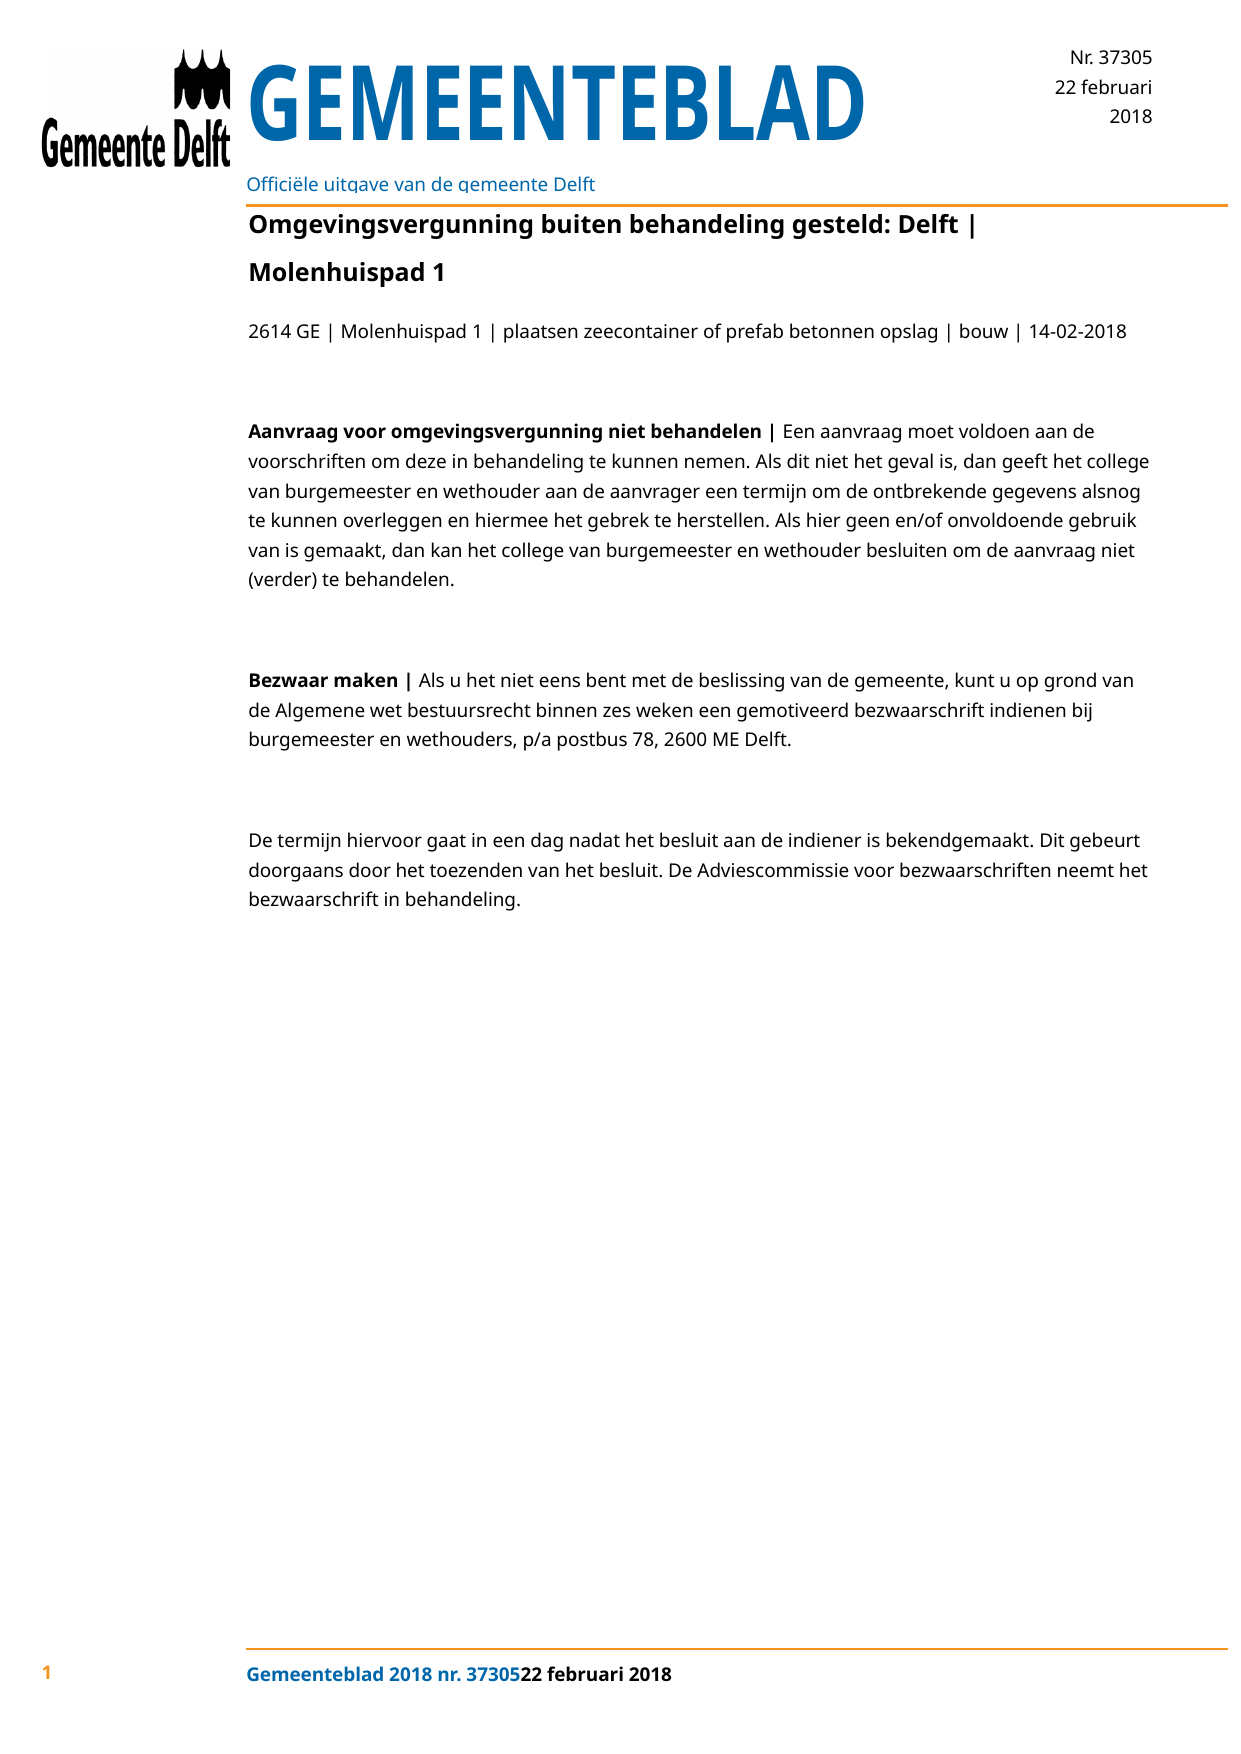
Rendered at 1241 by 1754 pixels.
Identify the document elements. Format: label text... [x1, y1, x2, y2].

text 2614 GE | Molenhuispad 1 | plaatsen zeecontainer of prefab betonnen opslag | bouw | 14-02-2018 [248, 318, 1152, 344]
text Aanvraag voor omgevingsvergunning niet behandelen | Een aanvraag moet voldoen aan de voorschriften om deze in behandeling te kunnen nemen. Als dit niet het geval is, dan geeft het college van burgemeester en wethouder aan de aanvrager een termijn om de ontbrekende gegevens alsnog te kunnen overleggen en hiermee het gebrek te herstellen. Als hier geen en/of onvoldoende gebruik van is gemaakt, dan kan het college van burgemeester en wethouder besluiten om de aanvraag niet (verder) te behandelen. [248, 419, 1152, 592]
picture [41, 47, 231, 172]
text Omgevingsvergunning buiten behandeling gesteld: Delft | Molenhuispad 1 [248, 207, 1152, 288]
text De termijn hiervoor gaat in een dag nadat het besluit aan de indiener is bekendgemaakt. Dit gebeurt doorgaans door het toezenden van het besluit. De Adviescommissie voor bezwaarschriften neemt het bezwaarschrift in behandeling. [248, 827, 1152, 912]
text Bezwaar maken | Als u het niet eens bent met de beslissing van de gemeente, kunt u op grond van de Algemene wet bestuursrecht binnen zes weken een gemotiveerd bezwaarschrift indienen bij burgemeester en wethouders, p/a postbus 78, 2600 ME Delft. [248, 667, 1152, 752]
